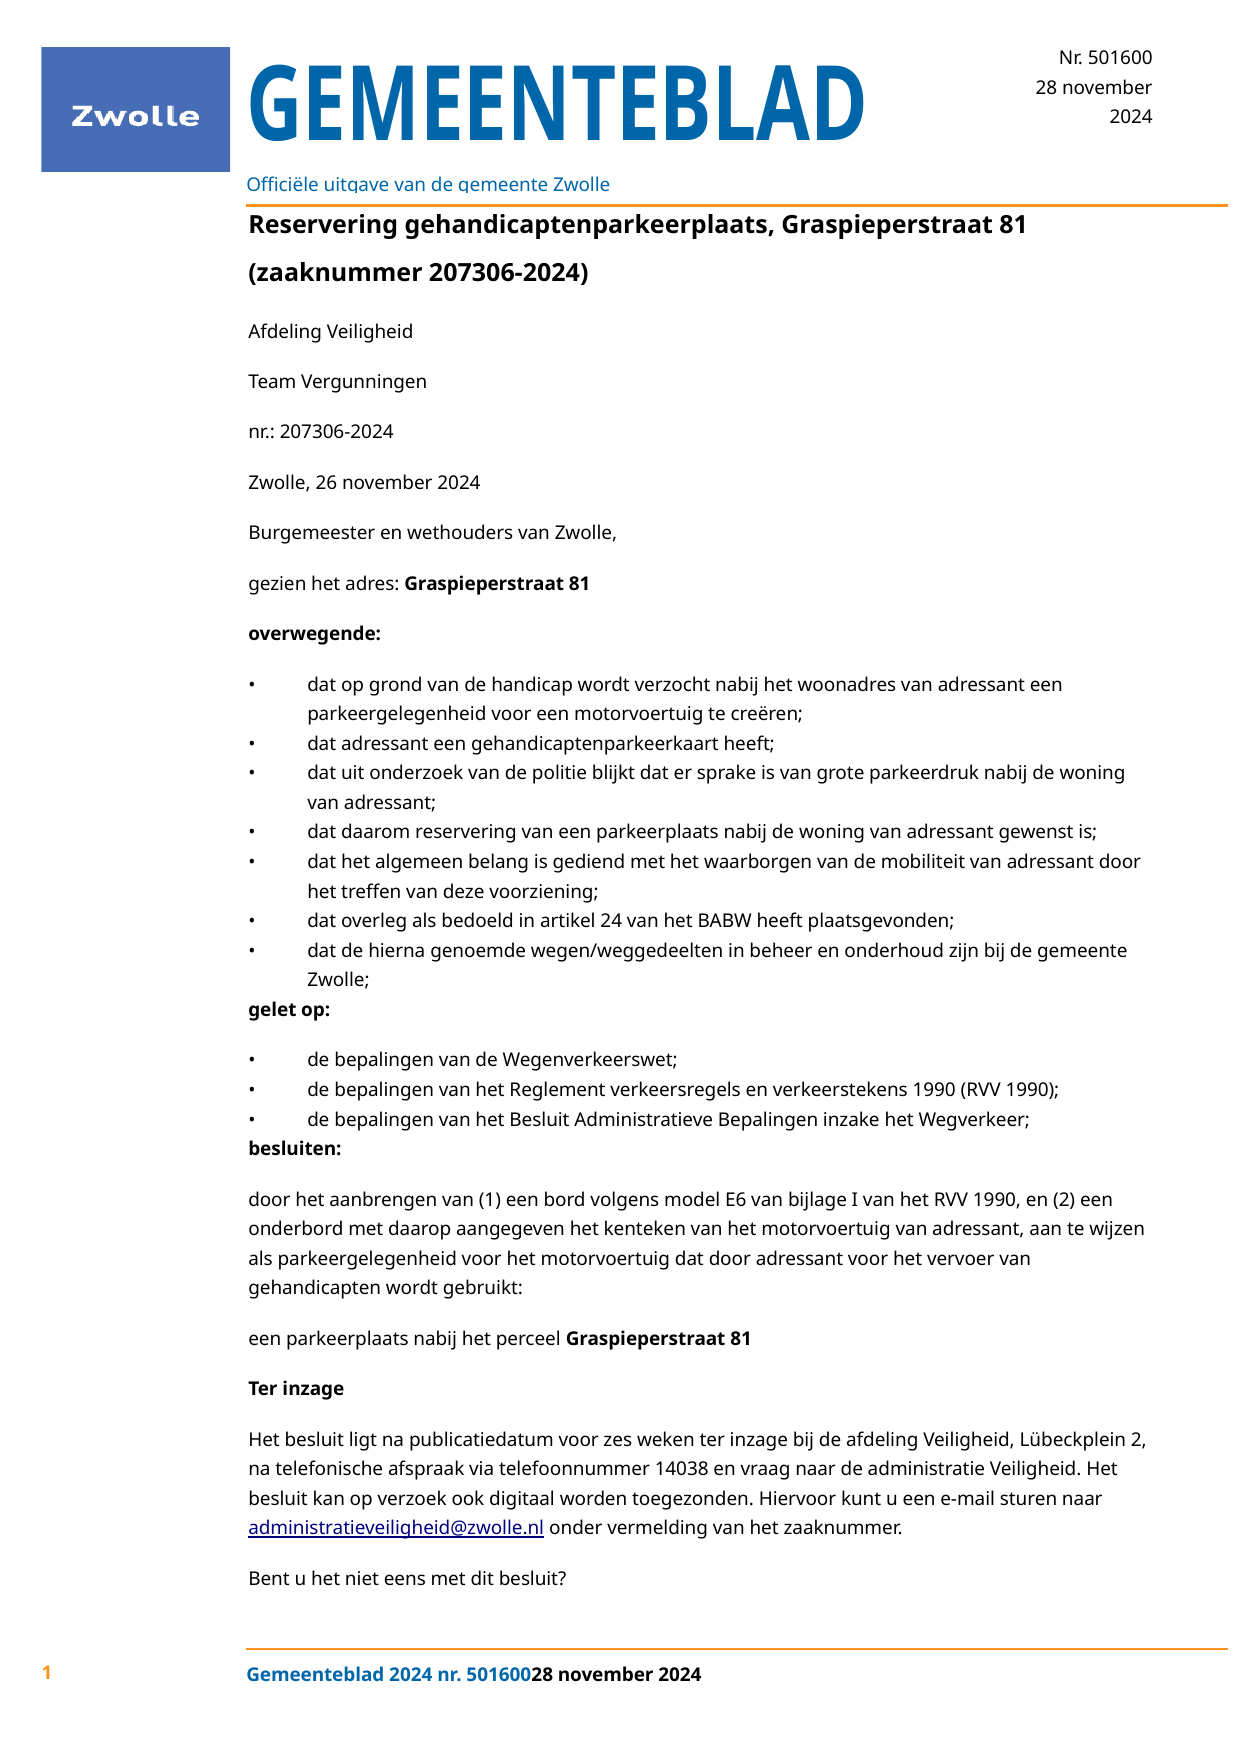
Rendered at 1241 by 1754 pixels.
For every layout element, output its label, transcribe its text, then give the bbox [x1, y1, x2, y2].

list de bepalingen van het Reglement verkeersregels en verkeerstekens 1990 (RVV 1990); [248, 1076, 1152, 1102]
text gelet op: [248, 996, 1152, 1022]
list dat de hierna genoemde wegen/weggedeelten in beheer en onderhoud zijn bij de gemeente Zwolle; [248, 937, 1152, 992]
list dat adressant een gehandicaptenparkeerkaart heeft; [248, 730, 1152, 756]
text Afdeling Veiligheid [248, 318, 1152, 344]
text overwegende: [248, 620, 1152, 646]
list de bepalingen van de Wegenverkeerswet; [248, 1047, 1152, 1072]
picture [41, 47, 231, 172]
text Burgemeester en wethouders van Zwolle, [248, 519, 1152, 545]
list dat op grond van de handicap wordt verzocht nabij het woonadres van adressant een parkeergelegenheid voor een motorvoertuig te creëren; [248, 671, 1152, 726]
list dat overleg als bedoeld in artikel 24 van het BABW heeft plaatsgevonden; [248, 907, 1152, 933]
text Reservering gehandicaptenparkeerplaats, Graspieperstraat 81 (zaaknummer 207306-2024) [248, 207, 1152, 288]
list dat uit onderzoek van de politie blijkt dat er sprake is van grote parkeerdruk nabij de woning van adressant; [248, 759, 1152, 815]
list dat daarom reservering van een parkeerplaats nabij de woning van adressant gewenst is; [248, 819, 1152, 844]
text nr.: 207306-2024 [248, 419, 1152, 444]
text een parkeerplaats nabij het perceel Graspieperstraat 81 [248, 1325, 1152, 1351]
text Bent u het niet eens met dit besluit? [248, 1565, 1152, 1591]
text gezien het adres: Graspieperstraat 81 [248, 570, 1152, 596]
text Team Vergunningen [248, 368, 1152, 394]
list de bepalingen van het Besluit Administratieve Bepalingen inzake het Wegverkeer; [248, 1106, 1152, 1132]
text besluiten: [248, 1135, 1152, 1161]
text Zwolle, 26 november 2024 [248, 469, 1152, 495]
text Het besluit ligt na publicatiedatum voor zes weken ter inzage bij de afdeling Veiligheid, Lübeckplein 2, na telefonische afspraak via telefoonnummer 14038 en vraag naar de administratie Veiligheid. Het besluit kan op verzoek ook digitaal worden toegezonden. Hiervoor kunt u een e-mail sturen naar administratieveiligheid@zwolle.nl onder vermelding van het zaaknummer. [248, 1426, 1152, 1540]
text door het aanbrengen van (1) een bord volgens model E6 van bijlage I van het RVV 1990, en (2) een onderbord met daarop aangegeven het kenteken van het motorvoertuig van adressant, aan te wijzen als parkeergelegenheid voor het motorvoertuig dat door adressant voor het vervoer van gehandicapten wordt gebruikt: [248, 1186, 1152, 1300]
text Ter inzage [248, 1375, 1152, 1401]
list dat het algemeen belang is gediend met het waarborgen van de mobiliteit van adressant door het treffen van deze voorziening; [248, 848, 1152, 904]
